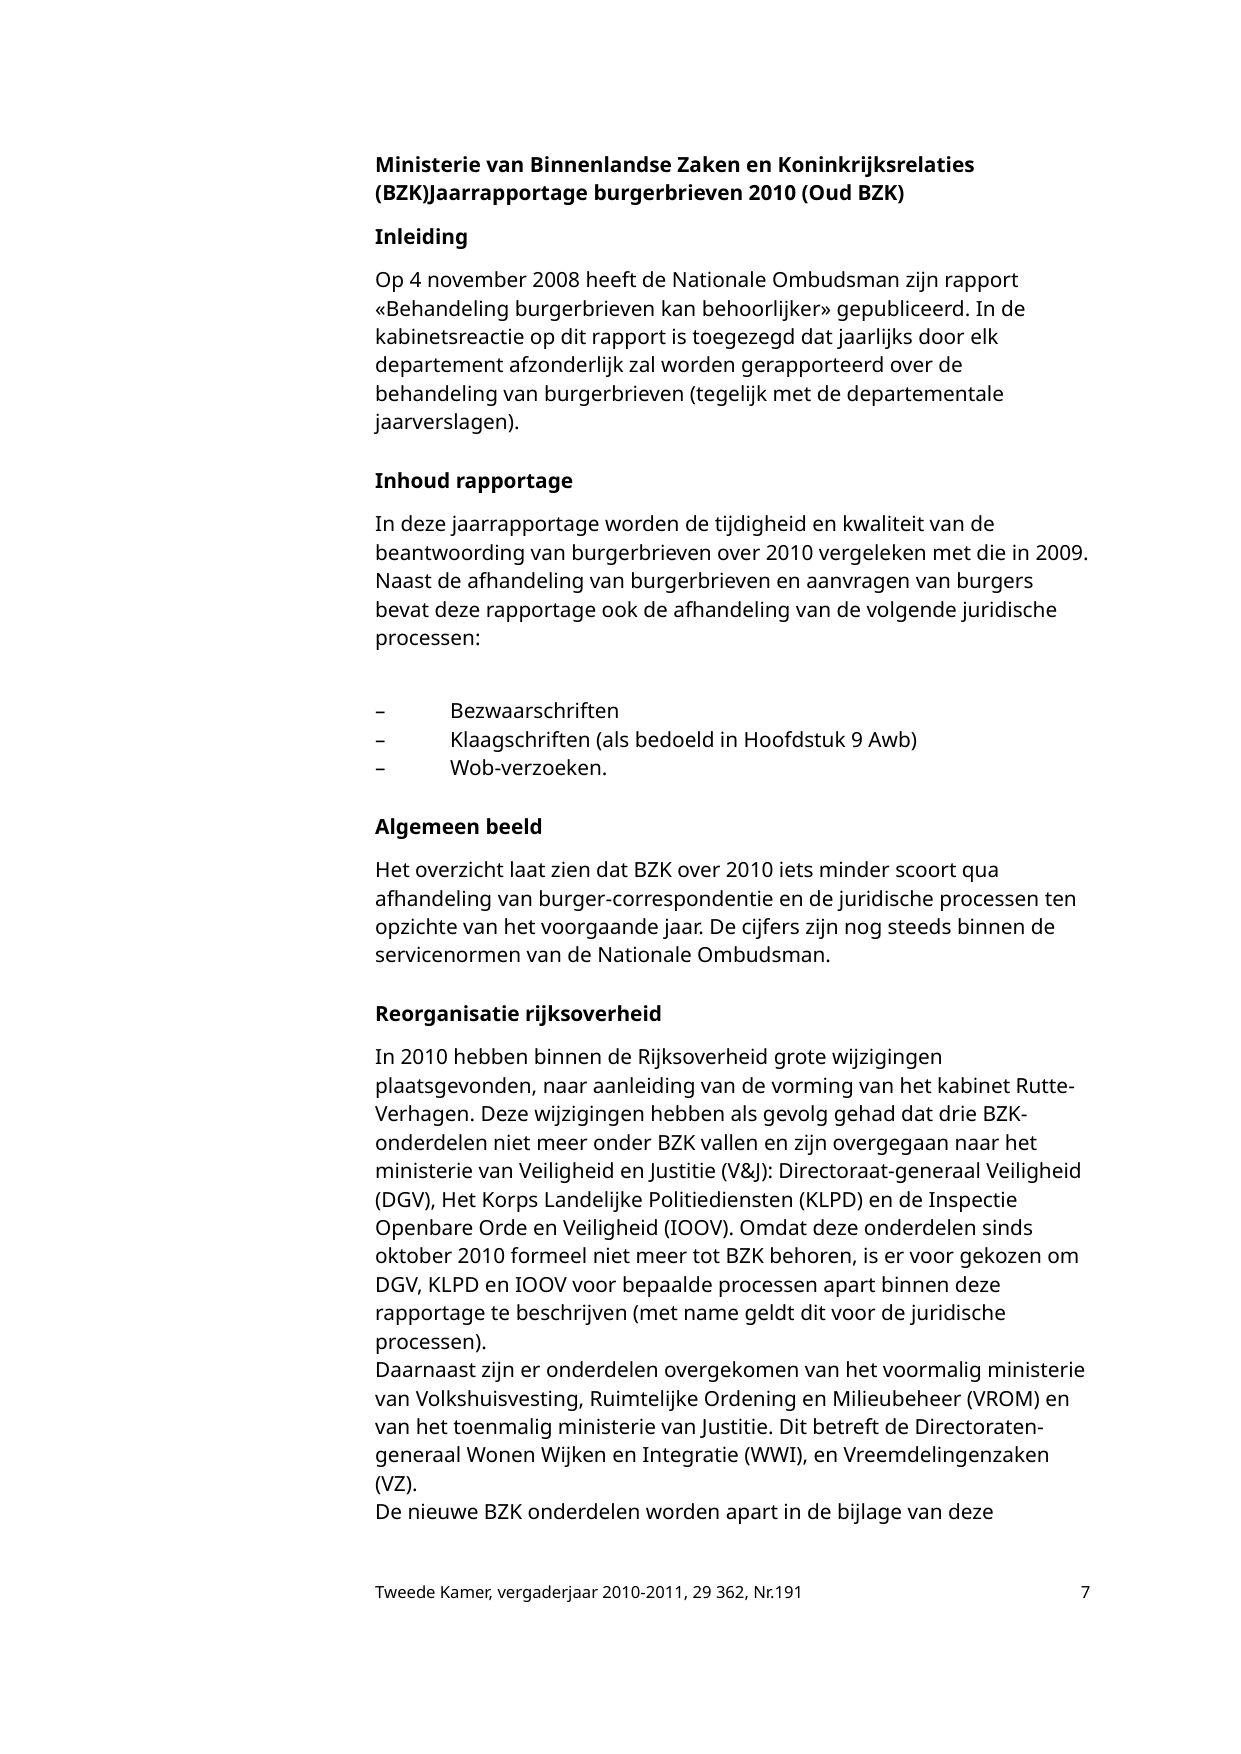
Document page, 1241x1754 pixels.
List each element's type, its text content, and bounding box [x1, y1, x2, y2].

text Algemeen beeld [375, 812, 1090, 840]
list Wob-verzoeken. [375, 753, 1090, 782]
text Daarnaast zijn er onderdelen overgekomen van het voormalig ministerie van Volkshuisvesting, Ruimtelijke Ordening en Milieubeheer (VROM) en van het toenmalig ministerie van Justitie. Dit betreft de Directoraten-generaal Wonen Wijken en Integratie (WWI), en Vreemdelingenzaken (VZ). [375, 1355, 1090, 1497]
text Inleiding [375, 222, 1090, 250]
text De nieuwe BZK onderdelen worden apart in de bijlage van deze [375, 1497, 1090, 1526]
text Ministerie van Binnenlandse Zaken en Koninkrijksrelaties (BZK)Jaarrapportage burgerbrieven 2010 (Oud BZK) [375, 150, 1090, 207]
list Bezwaarschriften [375, 697, 1090, 725]
text Het overzicht laat zien dat BZK over 2010 iets minder scoort qua afhandeling van burger-correspondentie en de juridische processen ten opzichte van het voorgaande jaar. De cijfers zijn nog steeds binnen de servicenormen van de Nationale Ombudsman. [375, 855, 1090, 969]
text In 2010 hebben binnen de Rijksoverheid grote wijzigingen plaatsgevonden, naar aanleiding van de vorming van het kabinet Rutte-Verhagen. Deze wijzigingen hebben als gevolg gehad dat drie BZK-onderdelen niet meer onder BZK vallen en zijn overgegaan naar het ministerie van Veiligheid en Justitie (V&J): Directoraat-generaal Veiligheid (DGV), Het Korps Landelijke Politiediensten (KLPD) en de Inspectie Openbare Orde en Veiligheid (IOOV). Omdat deze onderdelen sinds oktober 2010 formeel niet meer tot BZK behoren, is er voor gekozen om DGV, KLPD en IOOV voor bepaalde processen apart binnen deze rapportage te beschrijven (met name geldt dit voor de juridische processen). [375, 1042, 1090, 1355]
text Reorganisatie rijksoverheid [375, 999, 1090, 1027]
list Klaagschriften (als bedoeld in Hoofdstuk 9 Awb) [375, 725, 1090, 753]
text Inhoud rapportage [375, 466, 1090, 494]
text Op 4 november 2008 heeft de Nationale Ombudsman zijn rapport «Behandeling burgerbrieven kan behoorlijker» gepubliceerd. In de kabinetsreactie op dit rapport is toegezegd dat jaarlijks door elk departement afzonderlijk zal worden gerapporteerd over de behandeling van burgerbrieven (tegelijk met de departementale jaarverslagen). [375, 265, 1090, 436]
text In deze jaarrapportage worden de tijdigheid en kwaliteit van de beantwoording van burgerbrieven over 2010 vergeleken met die in 2009. Naast de afhandeling van burgerbrieven en aanvragen van burgers bevat deze rapportage ook de afhandeling van de volgende juridische processen: [375, 509, 1090, 652]
